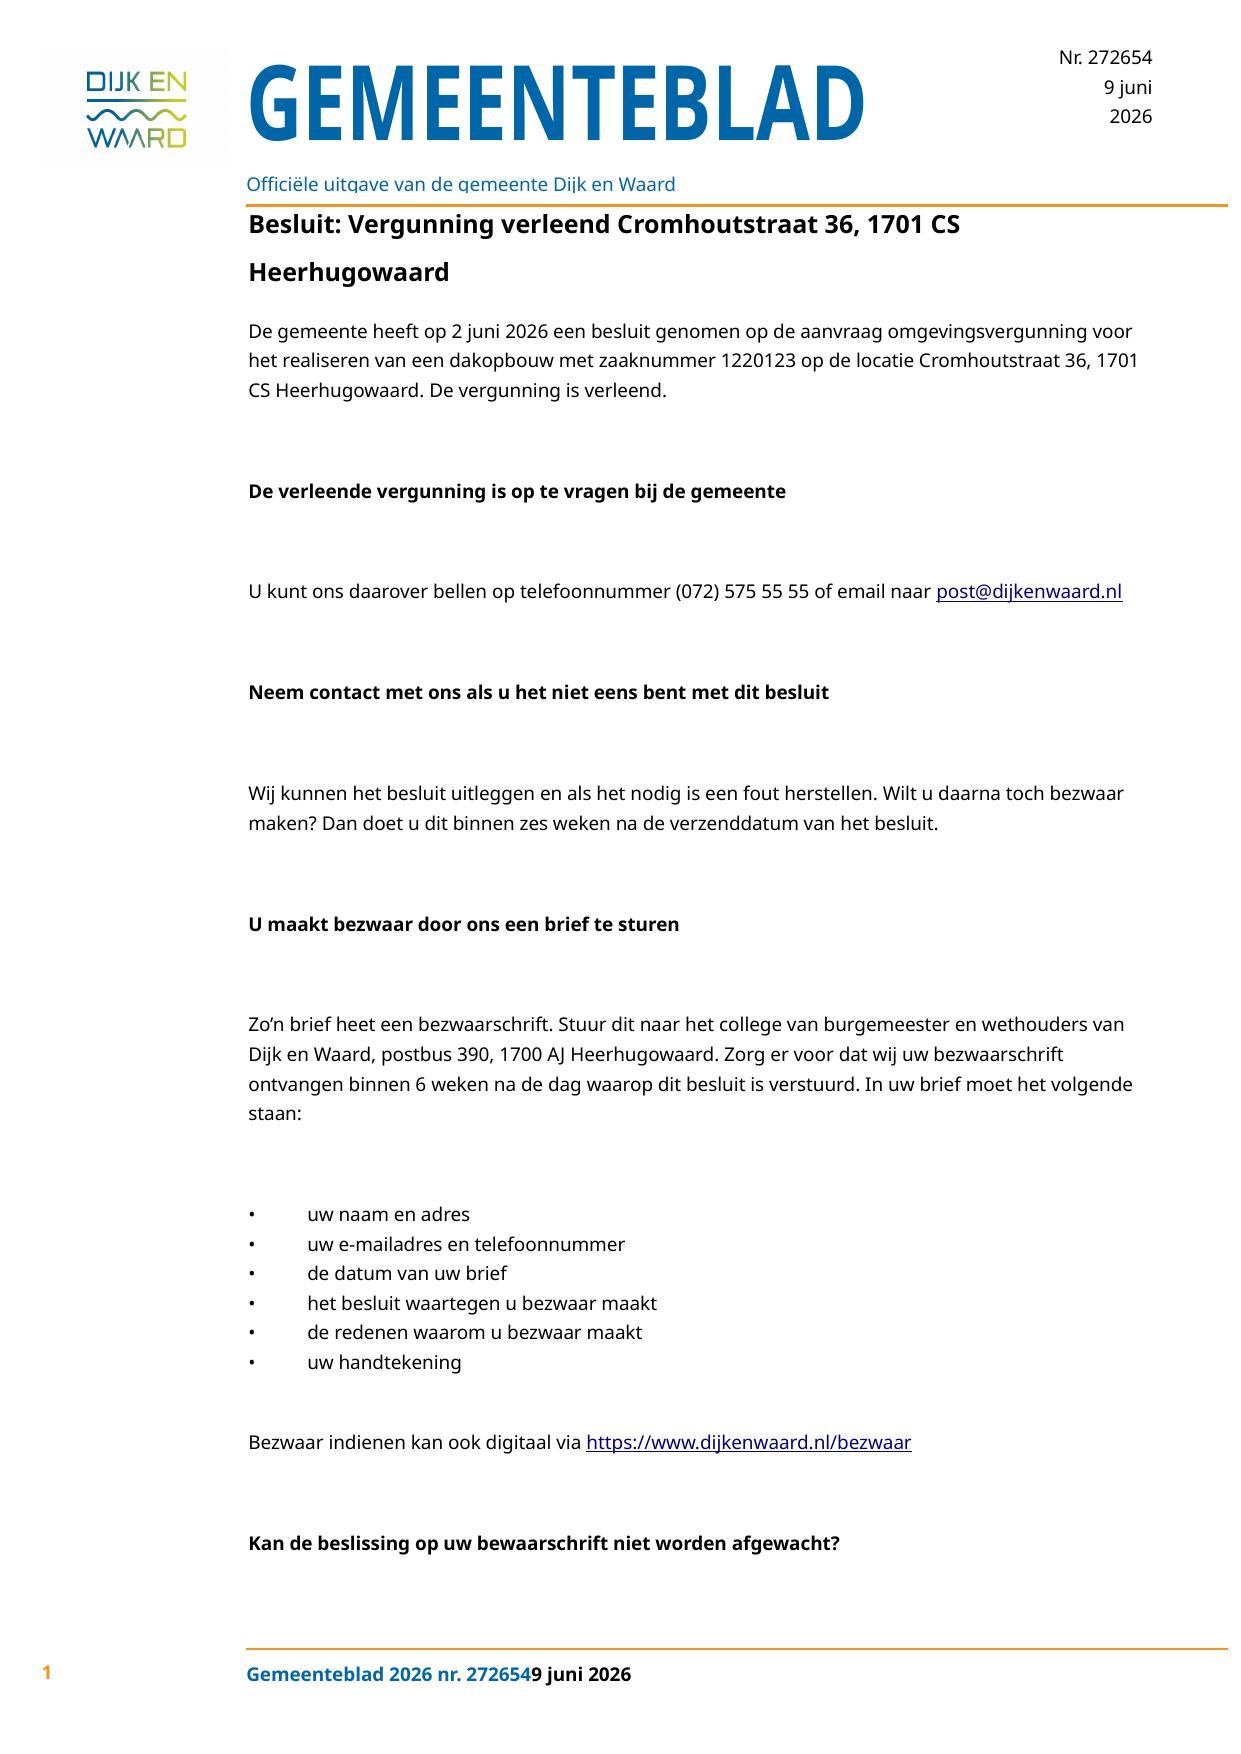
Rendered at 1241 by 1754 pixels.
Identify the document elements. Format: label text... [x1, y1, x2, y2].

list de redenen waarom u bezwaar maakt [248, 1319, 1152, 1345]
text Wij kunnen het besluit uitleggen en als het nodig is een fout herstellen. Wilt u daarna toch bezwaar maken? Dan doet u dit binnen zes weken na de verzenddatum van het besluit. [248, 780, 1152, 836]
list het besluit waartegen u bezwaar maakt [248, 1290, 1152, 1316]
text Besluit: Vergunning verleend Cromhoutstraat 36, 1701 CS Heerhugowaard [248, 207, 1152, 288]
list uw handtekening [248, 1349, 1152, 1375]
text U maakt bezwaar door ons een brief te sturen [248, 911, 1152, 937]
list uw naam en adres [248, 1201, 1152, 1227]
picture [41, 47, 231, 172]
text U kunt ons daarover bellen op telefoonnummer (072) 575 55 55 of email naar post@dijkenwaard.nl [248, 579, 1152, 604]
text De gemeente heeft op 2 juni 2026 een besluit genomen op de aanvraag omgevingsvergunning voor het realiseren van een dakopbouw met zaaknummer 1220123 op de locatie Cromhoutstraat 36, 1701 CS Heerhugowaard. De vergunning is verleend. [248, 318, 1152, 403]
list uw e-mailadres en telefoonnummer [248, 1231, 1152, 1257]
text De verleende vergunning is op te vragen bij de gemeente [248, 478, 1152, 504]
text Neem contact met ons als u het niet eens bent met dit besluit [248, 679, 1152, 705]
text Kan de beslissing op uw bewaarschrift niet worden afgewacht? [248, 1530, 1152, 1556]
list de datum van uw brief [248, 1260, 1152, 1286]
text Bezwaar indienen kan ook digitaal via https://www.dijkenwaard.nl/bezwaar [248, 1429, 1152, 1455]
text Zo’n brief heet een bezwaarschrift. Stuur dit naar het college van burgemeester en wethouders van Dijk en Waard, postbus 390, 1700 AJ Heerhugowaard. Zorg er voor dat wij uw bezwaarschrift ontvangen binnen 6 weken na de dag waarop dit besluit is verstuurd. In uw brief moet het volgende staan: [248, 1012, 1152, 1126]
